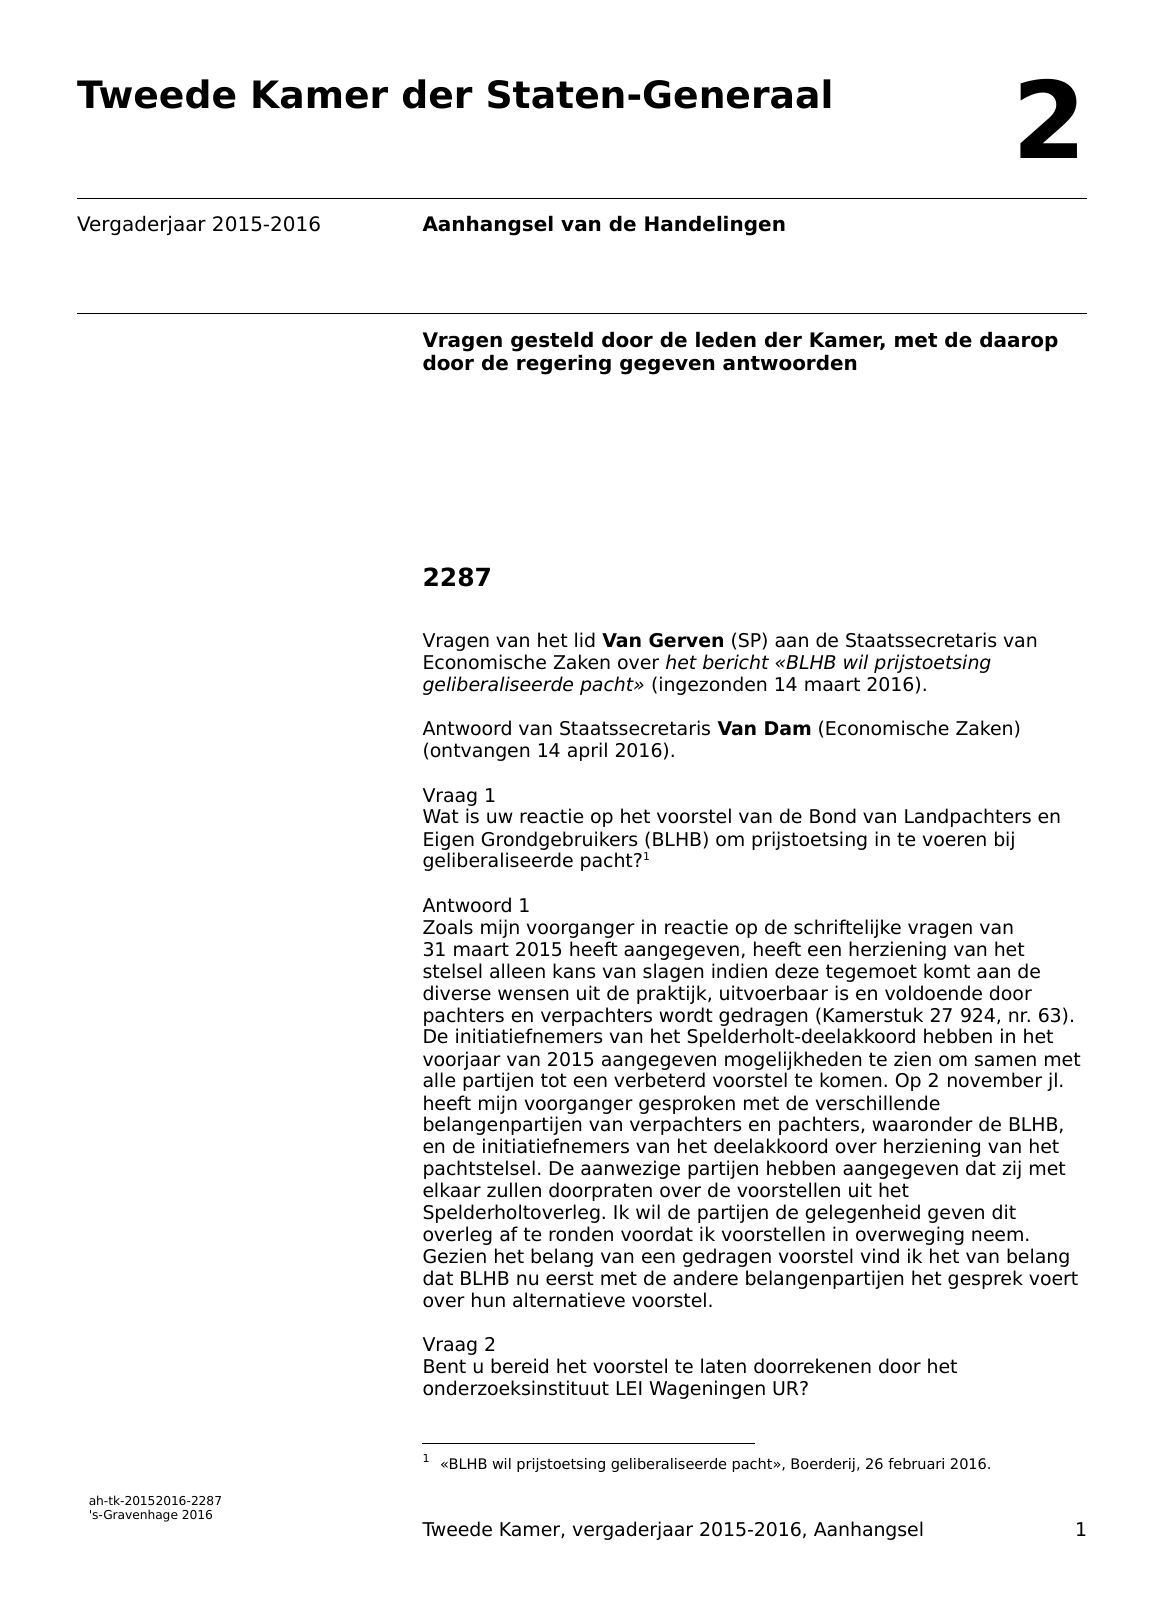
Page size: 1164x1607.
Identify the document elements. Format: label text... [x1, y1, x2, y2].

text Vraag 2 [422, 1334, 1087, 1356]
text 2287 [422, 563, 1087, 592]
text Vragen van het lid Van Gerven (SP) aan de Staatssecretaris van Economische Zaken over het bericht «BLHB wil prijstoetsing geliberaliseerde pacht» (ingezonden 14 maart 2016). [422, 630, 1087, 696]
text ah-tk-20152016-2287 [88, 1494, 323, 1508]
text Antwoord 1 [422, 894, 1087, 917]
text Zoals mijn voorganger in reactie op de schriftelijke vragen van 31 maart 2015 heeft aangegeven, heeft een herziening van het stelsel alleen kans van slagen indien deze tegemoet komt aan de diverse wensen uit de praktijk, uitvoerbaar is en voldoende door pachters en verpachters wordt gedragen (Kamerstuk 27 924, nr. 63). [422, 917, 1087, 1026]
text «BLHB wil prijstoetsing geliberaliseerde pacht», Boerderij, 26 februari 2016. [422, 1452, 1087, 1474]
text De initiatiefnemers van het Spelderholt-deelakkoord hebben in het voorjaar van 2015 aangegeven mogelijkheden te zien om samen met alle partijen tot een verbeterd voorstel te komen. Op 2 november jl. heeft mijn voorganger gesproken met de verschillende belangenpartijen van verpachters en pachters, waaronder de BLHB, en de initiatiefnemers van het deelakkoord over herziening van het pachtstelsel. De aanwezige partijen hebben aangegeven dat zij met elkaar zullen doorpraten over de voorstellen uit het Spelderholtoverleg. Ik wil de partijen de gelegenheid geven dit overleg af te ronden voordat ik voorstellen in overweging neem. Gezien het belang van een gedragen voorstel vind ik het van belang dat BLHB nu eerst met de andere belangenpartijen het gesprek voert over hun alternatieve voorstel. [422, 1026, 1087, 1312]
table_cell Vergaderjaar 2015-2016 [77, 199, 422, 313]
text Bent u bereid het voorstel te laten doorrekenen door het onderzoeksinstituut LEI Wageningen UR? [422, 1356, 1087, 1400]
text Wat is uw reactie op het voorstel van de Bond van Landpachters en Eigen Grondgebruikers (BLHB) om prijstoetsing in te voeren bij geliberaliseerde pacht? [422, 806, 1087, 872]
table_header 2 [886, 59, 1087, 198]
table_cell [77, 314, 422, 375]
table_cell Aanhangsel van de Handelingen [422, 199, 1087, 313]
table_cell Vragen gesteld door de leden der Kamer, met de daarop door de regering gegeven antwoorden [422, 314, 1087, 375]
table_header Tweede Kamer der Staten-Generaal [77, 59, 886, 198]
text 's-Gravenhage 2016 [88, 1508, 323, 1522]
text Antwoord van Staatssecretaris Van Dam (Economische Zaken) (ontvangen 14 april 2016). [422, 718, 1087, 762]
text Vraag 1 [422, 784, 1087, 806]
